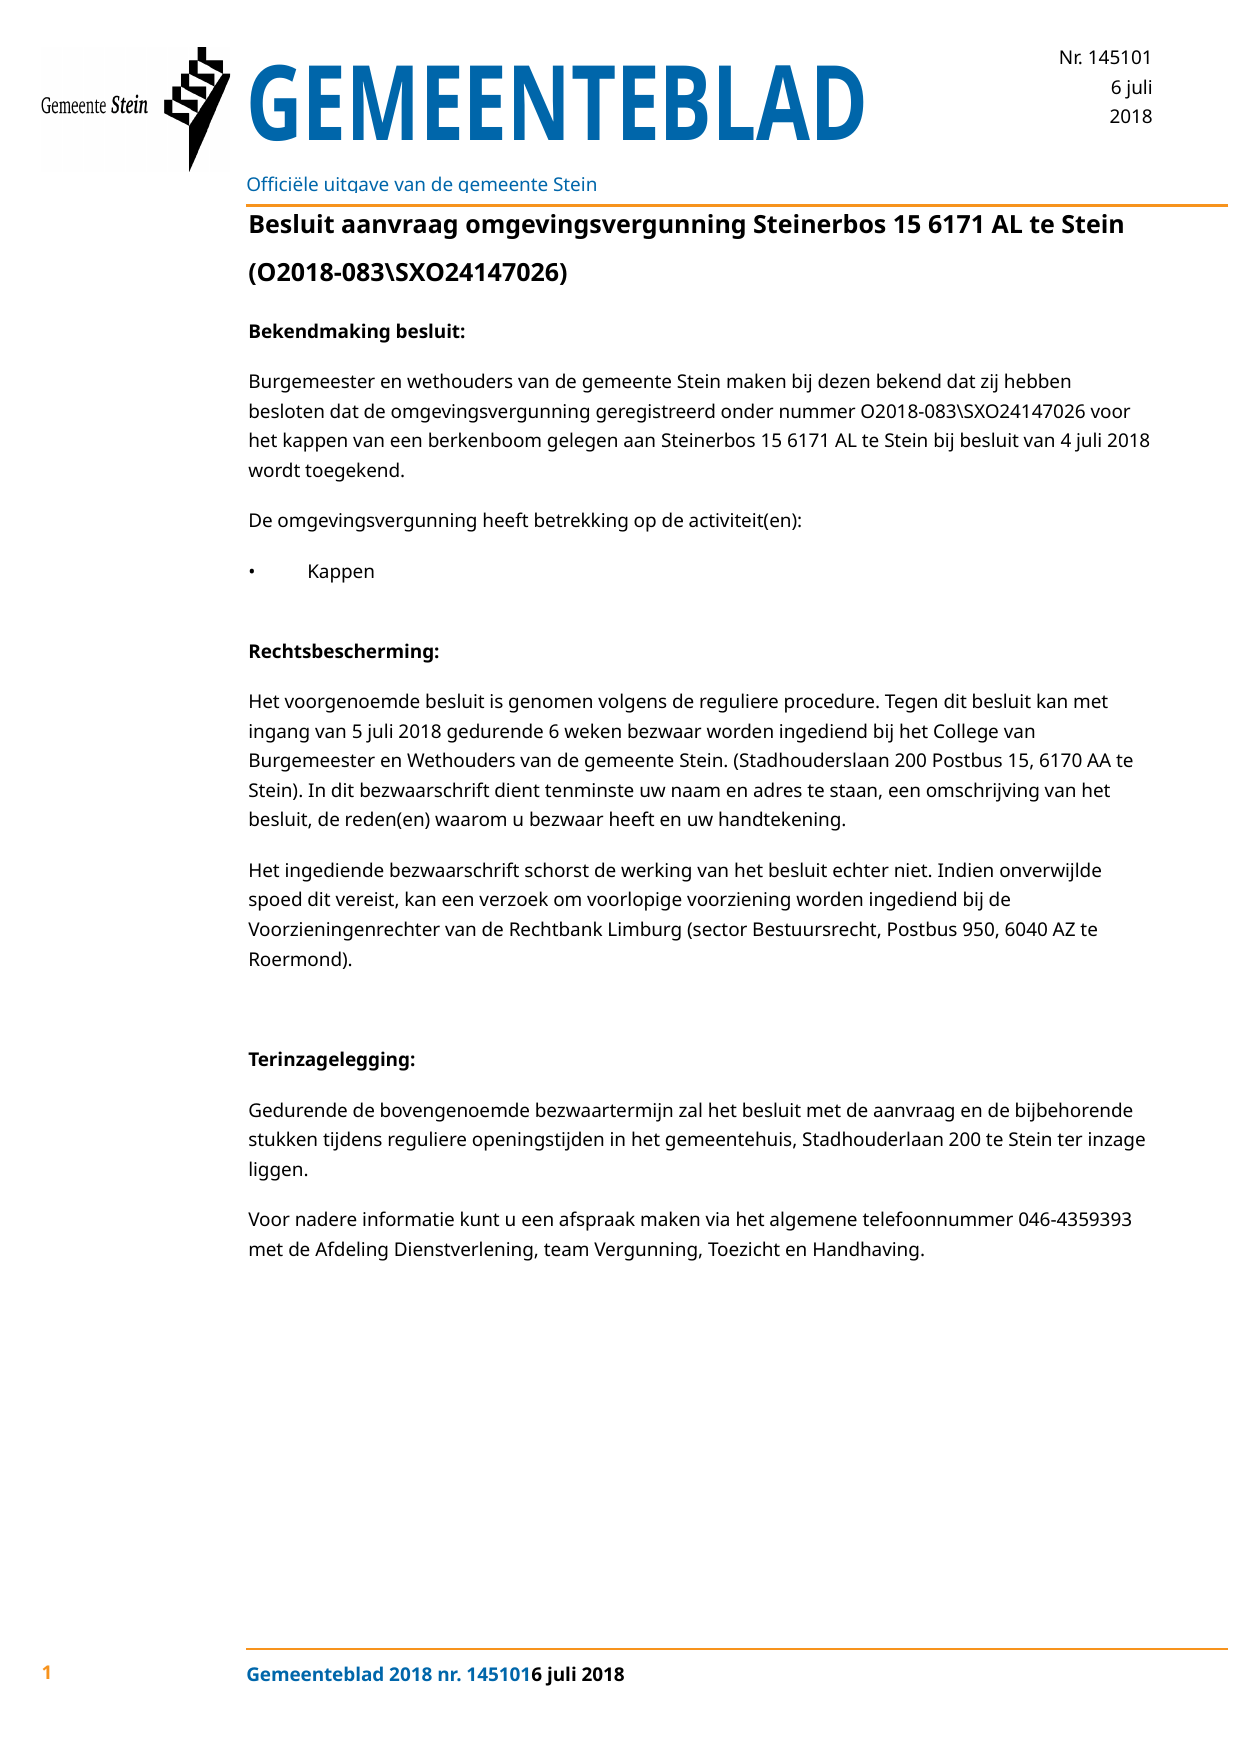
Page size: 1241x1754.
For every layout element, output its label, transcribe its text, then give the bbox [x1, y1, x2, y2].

text Burgemeester en wethouders van de gemeente Stein maken bij dezen bekend dat zij hebben besloten dat de omgevingsvergunning geregistreerd onder nummer O2018-083\SXO24147026 voor het kappen van een berkenboom gelegen aan Steinerbos 15 6171 AL te Stein bij besluit van 4 juli 2018 wordt toegekend. [248, 368, 1152, 483]
text Bekendmaking besluit: [248, 318, 1152, 344]
list Kappen [248, 558, 1152, 584]
text Rechtsbescherming: [248, 638, 1152, 664]
text Gedurende de bovengenoemde bezwaartermijn zal het besluit met de aanvraag en de bijbehorende stukken tijdens reguliere openingstijden in het gemeentehuis, Stadhouderlaan 200 te Stein ter inzage liggen. [248, 1097, 1152, 1182]
text Besluit aanvraag omgevingsvergunning Steinerbos 15 6171 AL te Stein (O2018-083\SXO24147026) [248, 207, 1152, 288]
text Voor nadere informatie kunt u een afspraak maken via het algemene telefoonnummer 046-4359393 met de Afdeling Dienstverlening, team Vergunning, Toezicht en Handhaving. [248, 1207, 1152, 1262]
picture [41, 47, 231, 172]
text De omgevingsvergunning heeft betrekking op de activiteit(en): [248, 507, 1152, 533]
text Het voorgenoemde besluit is genomen volgens de reguliere procedure. Tegen dit besluit kan met ingang van 5 juli 2018 gedurende 6 weken bezwaar worden ingediend bij het College van Burgemeester en Wethouders van de gemeente Stein. (Stadhouderslaan 200 Postbus 15, 6170 AA te Stein). In dit bezwaarschrift dient tenminste uw naam en adres te staan, een omschrijving van het besluit, de reden(en) waarom u bezwaar heeft en uw handtekening. [248, 688, 1152, 832]
text Het ingediende bezwaarschrift schorst de werking van het besluit echter niet. Indien onverwijlde spoed dit vereist, kan een verzoek om voorlopige voorziening worden ingediend bij de Voorzieningenrechter van de Rechtbank Limburg (sector Bestuursrecht, Postbus 950, 6040 AZ te Roermond). [248, 857, 1152, 972]
text Terinzagelegging: [248, 1047, 1152, 1072]
